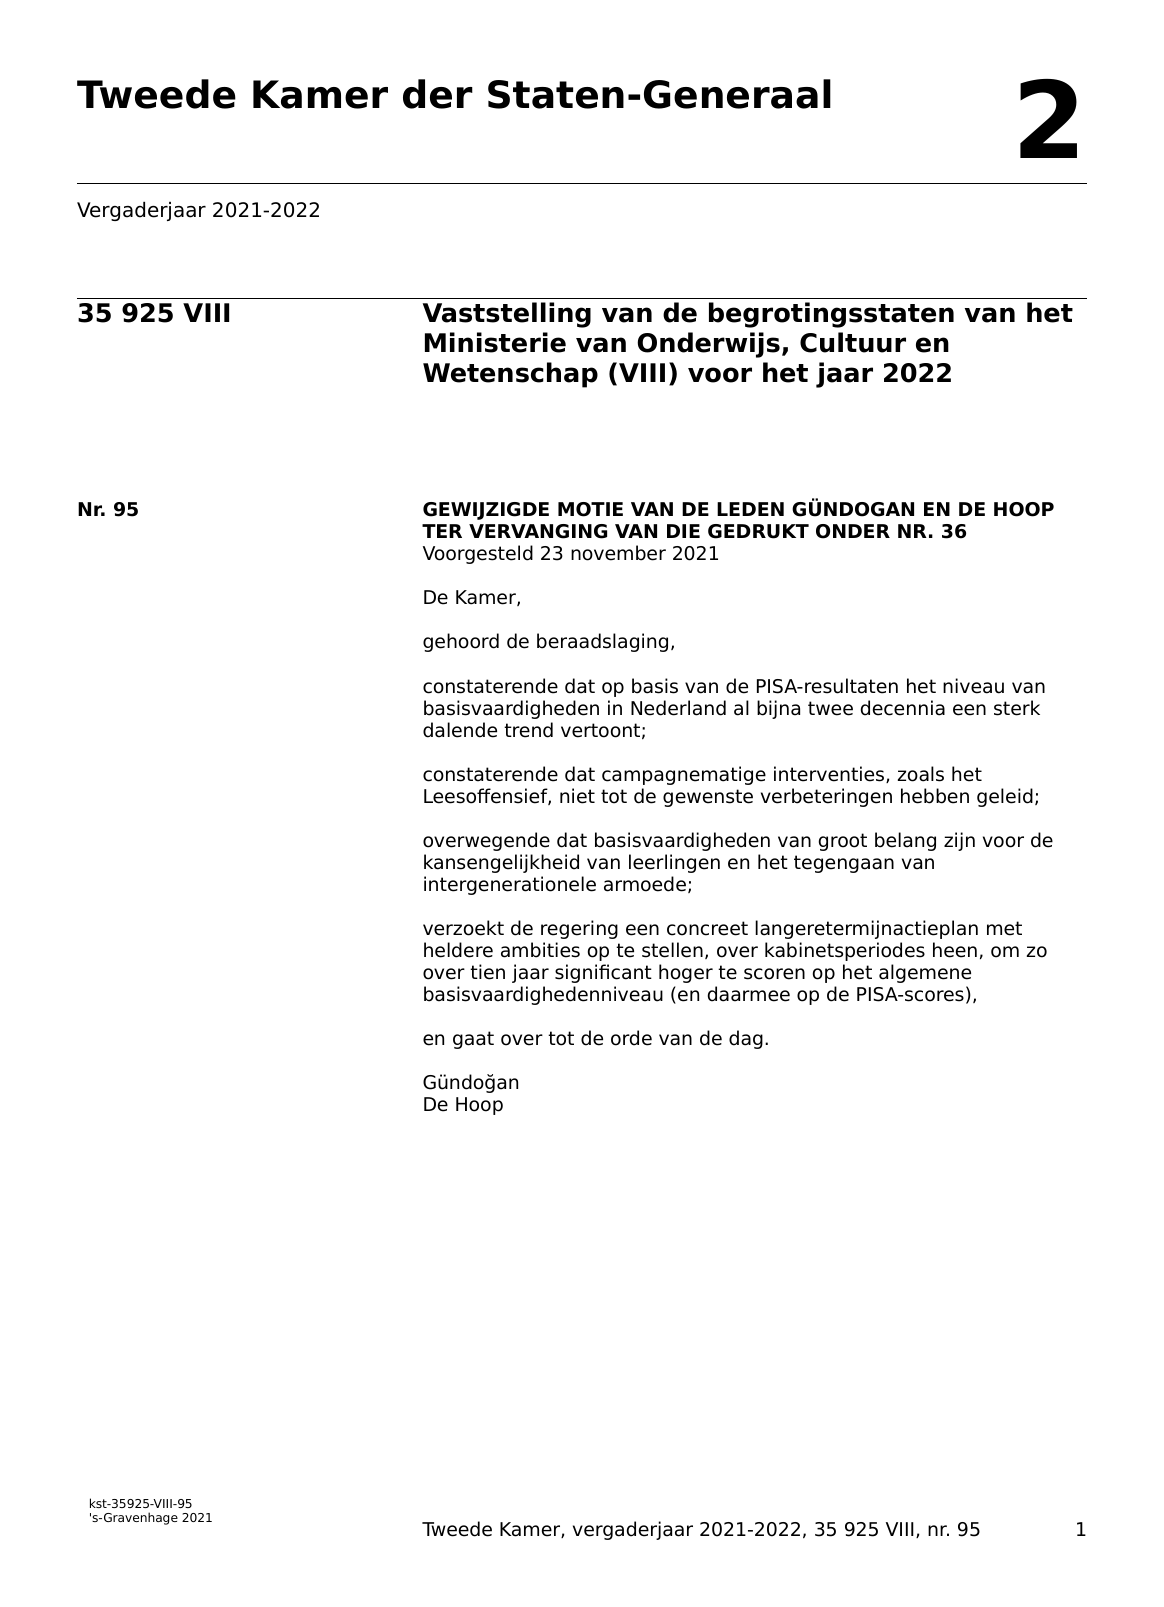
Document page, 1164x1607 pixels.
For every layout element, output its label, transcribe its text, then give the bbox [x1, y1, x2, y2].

text 's-Gravenhage 2021 [88, 1511, 323, 1525]
text verzoekt de regering een concreet langeretermijnactieplan met heldere ambities op te stellen, over kabinetsperiodes heen, om zo over tien jaar significant hoger te scoren op het algemene basisvaardighedenniveau (en daarmee op de PISA-scores), [422, 918, 1087, 1006]
text Voorgesteld 23 november 2021 [422, 543, 1087, 565]
text en gaat over tot de orde van de dag. [422, 1028, 1087, 1050]
table_cell Vergaderjaar 2021-2022 [77, 184, 1087, 298]
table_header 2 [886, 59, 1087, 183]
text constaterende dat op basis van de PISA-resultaten het niveau van basisvaardigheden in Nederland al bijna twee decennia een sterk dalende trend vertoont; [422, 676, 1087, 741]
text gehoord de beraadslaging, [422, 631, 1087, 653]
subtitle Nr. 95 GEWIJZIGDE MOTIE VAN DE LEDEN GÜNDOGAN EN DE HOOP TER VERVANGING VAN DIE GEDRUKT ONDER NR. 36 [77, 499, 1087, 543]
subtitle 35 925 VIII Vaststelling van de begrotingsstaten van het Ministerie van Onderwijs, Cultuur en Wetenschap (VIII) voor het jaar 2022 [77, 299, 1087, 388]
text De Kamer, [422, 587, 1087, 609]
text overwegende dat basisvaardigheden van groot belang zijn voor de kansengelijkheid van leerlingen en het tegengaan van intergenerationele armoede; [422, 830, 1087, 896]
text constaterende dat campagnematige interventies, zoals het Leesoffensief, niet tot de gewenste verbeteringen hebben geleid; [422, 764, 1087, 808]
text Gündoğan [422, 1072, 1087, 1094]
text De Hoop [422, 1094, 1087, 1116]
table_header Tweede Kamer der Staten-Generaal [77, 59, 886, 183]
text kst-35925-VIII-95 [88, 1497, 323, 1511]
